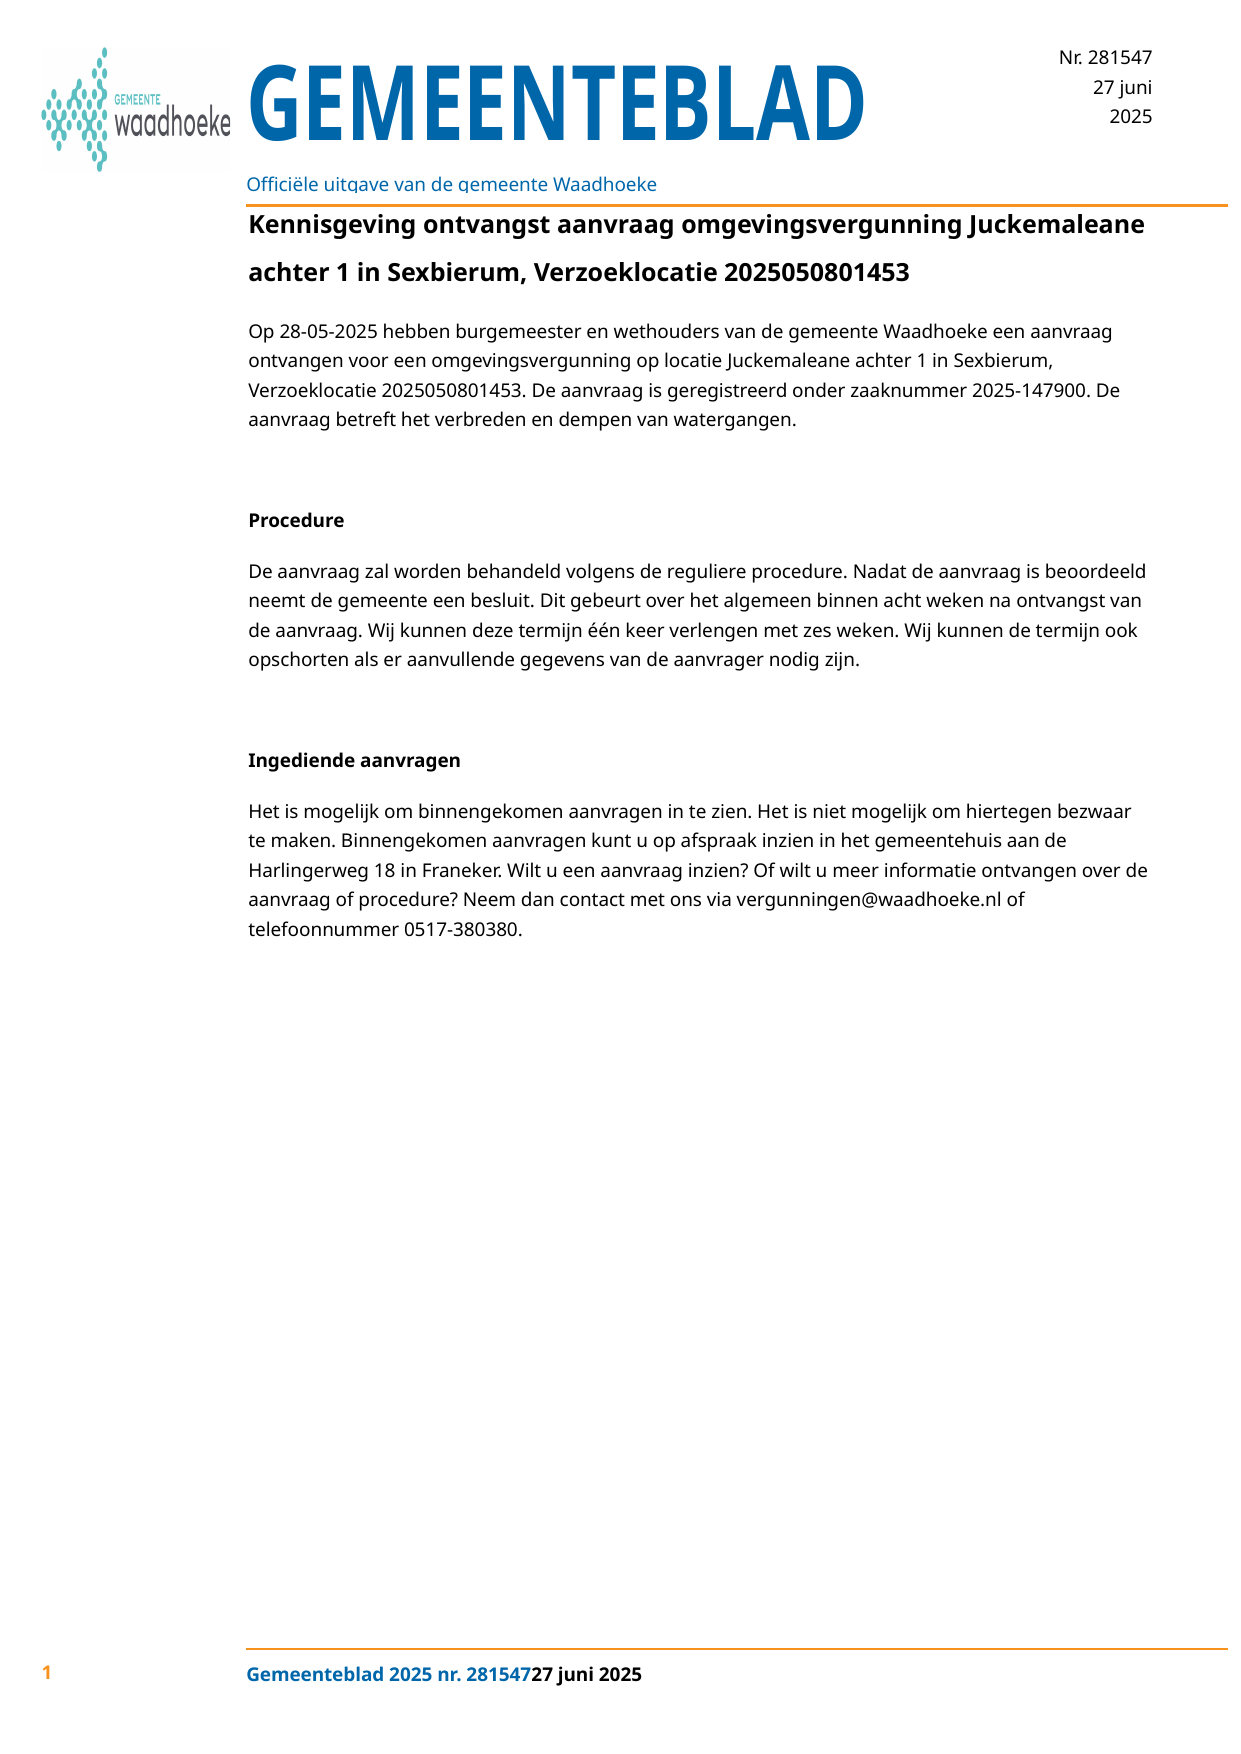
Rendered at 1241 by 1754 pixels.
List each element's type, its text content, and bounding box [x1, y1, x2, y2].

picture [41, 47, 231, 172]
text Procedure [248, 507, 1152, 533]
text Ingediende aanvragen [248, 747, 1152, 773]
text Kennisgeving ontvangst aanvraag omgevingsvergunning Juckemaleane achter 1 in Sexbierum, Verzoeklocatie 2025050801453 [248, 207, 1152, 288]
text Op 28-05-2025 hebben burgemeester en wethouders van de gemeente Waadhoeke een aanvraag ontvangen voor een omgevingsvergunning op locatie Juckemaleane achter 1 in Sexbierum, Verzoeklocatie 2025050801453. De aanvraag is geregistreerd onder zaaknummer 2025-147900. De aanvraag betreft het verbreden en dempen van watergangen. [248, 318, 1152, 432]
text Het is mogelijk om binnengekomen aanvragen in te zien. Het is niet mogelijk om hiertegen bezwaar te maken. Binnengekomen aanvragen kunt u op afspraak inzien in het gemeentehuis aan de Harlingerweg 18 in Franeker. Wilt u een aanvraag inzien? Of wilt u meer informatie ontvangen over de aanvraag of procedure? Neem dan contact met ons via vergunningen@waadhoeke.nl of telefoonnummer 0517-380380. [248, 798, 1152, 942]
text De aanvraag zal worden behandeld volgens de reguliere procedure. Nadat de aanvraag is beoordeeld neemt de gemeente een besluit. Dit gebeurt over het algemeen binnen acht weken na ontvangst van de aanvraag. Wij kunnen deze termijn één keer verlengen met zes weken. Wij kunnen de termijn ook opschorten als er aanvullende gegevens van de aanvrager nodig zijn. [248, 558, 1152, 672]
